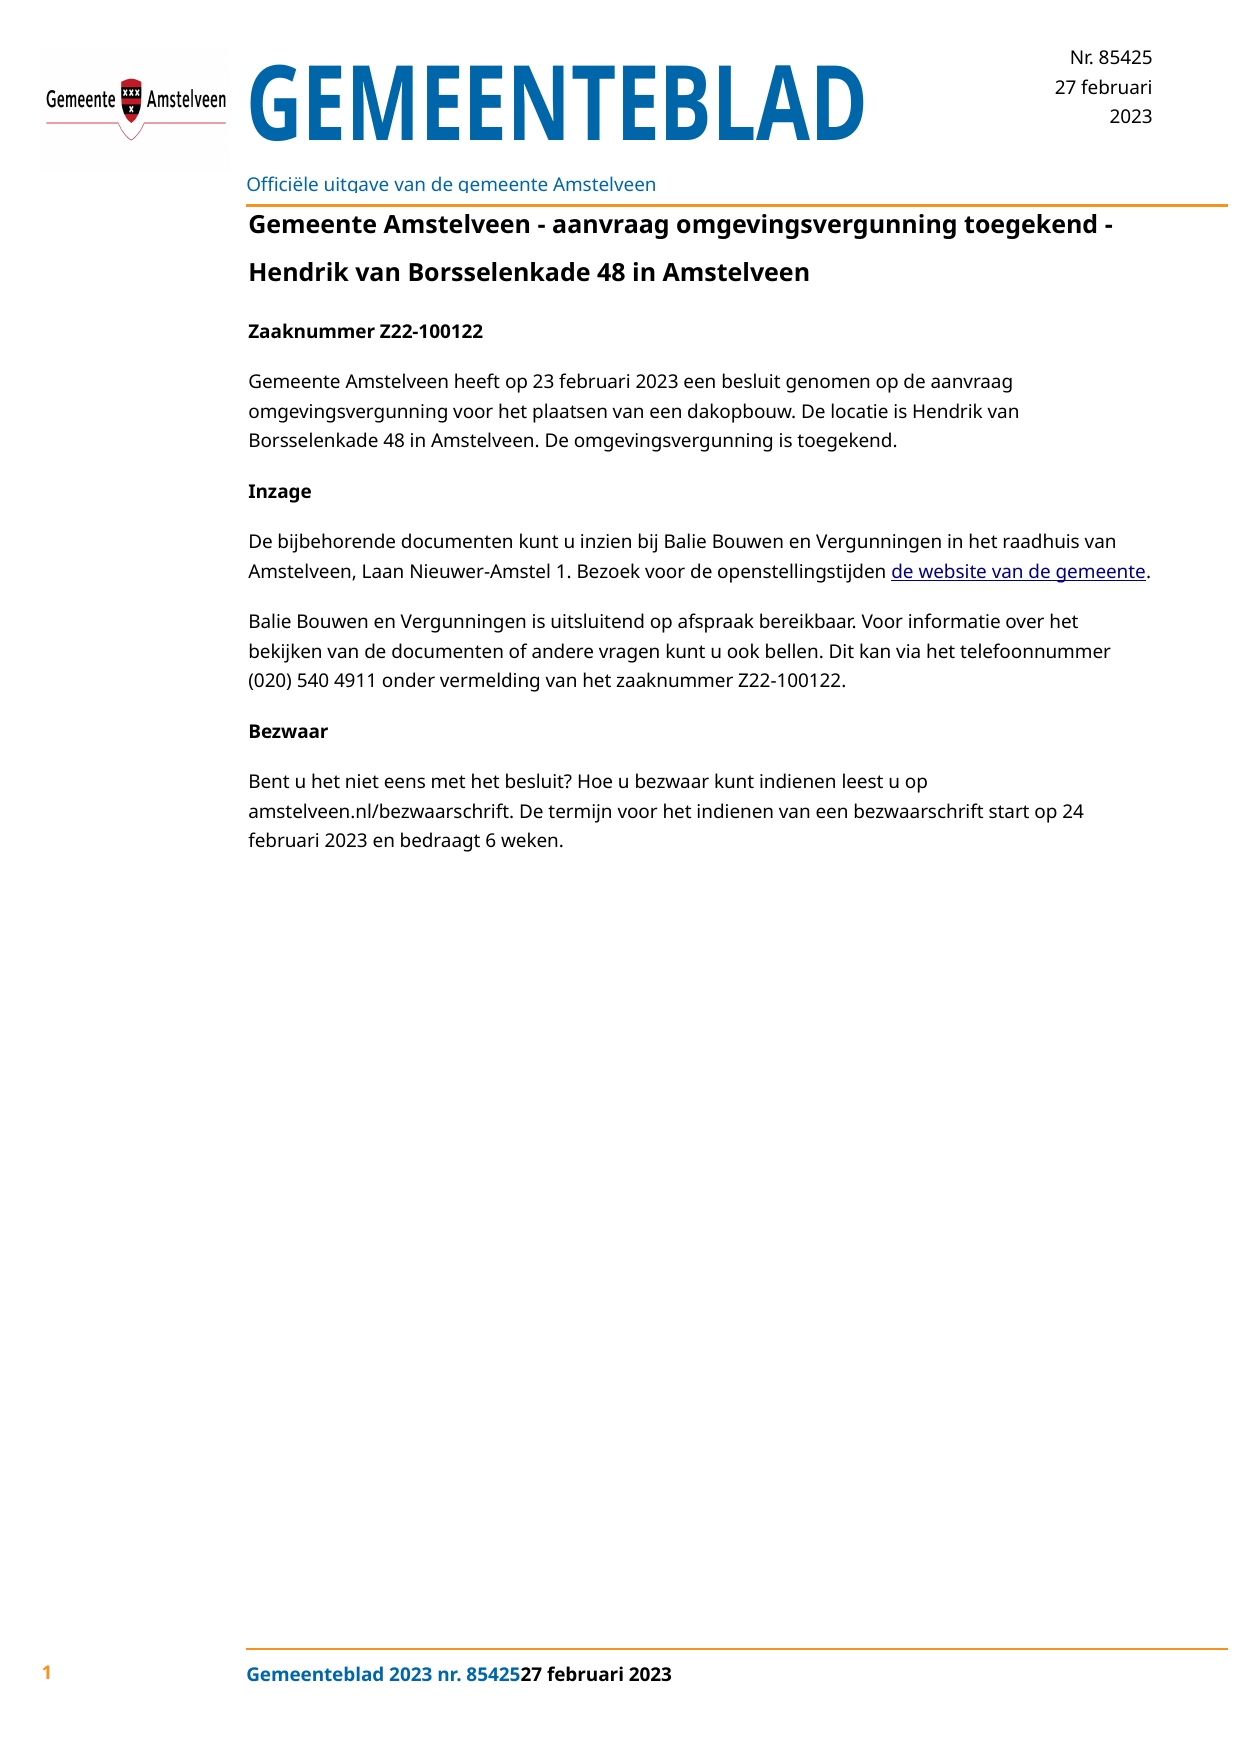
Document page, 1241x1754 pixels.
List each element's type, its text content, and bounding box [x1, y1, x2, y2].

text Zaaknummer Z22-100122 [248, 318, 1152, 344]
text Bent u het niet eens met het besluit? Hoe u bezwaar kunt indienen leest u op amstelveen.nl/bezwaarschrift. De termijn voor het indienen van een bezwaarschrift start op 24 februari 2023 en bedraagt 6 weken. [248, 768, 1152, 853]
text Balie Bouwen en Vergunningen is uitsluitend op afspraak bereikbaar. Voor informatie over het bekijken van de documenten of andere vragen kunt u ook bellen. Dit kan via het telefoonnummer (020) 540 4911 onder vermelding van het zaaknummer Z22-100122. [248, 608, 1152, 693]
text Bezwaar [248, 718, 1152, 744]
text Gemeente Amstelveen heeft op 23 februari 2023 een besluit genomen op de aanvraag omgevingsvergunning voor het plaatsen van een dakopbouw. De locatie is Hendrik van Borsselenkade 48 in Amstelveen. De omgevingsvergunning is toegekend. [248, 368, 1152, 453]
text Gemeente Amstelveen - aanvraag omgevingsvergunning toegekend - Hendrik van Borsselenkade 48 in Amstelveen [248, 207, 1152, 288]
picture [41, 47, 231, 172]
text De bijbehorende documenten kunt u inzien bij Balie Bouwen en Vergunningen in het raadhuis van Amstelveen, Laan Nieuwer-Amstel 1. Bezoek voor de openstellingstijden de website van de gemeente. [248, 528, 1152, 584]
text Inzage [248, 478, 1152, 504]
